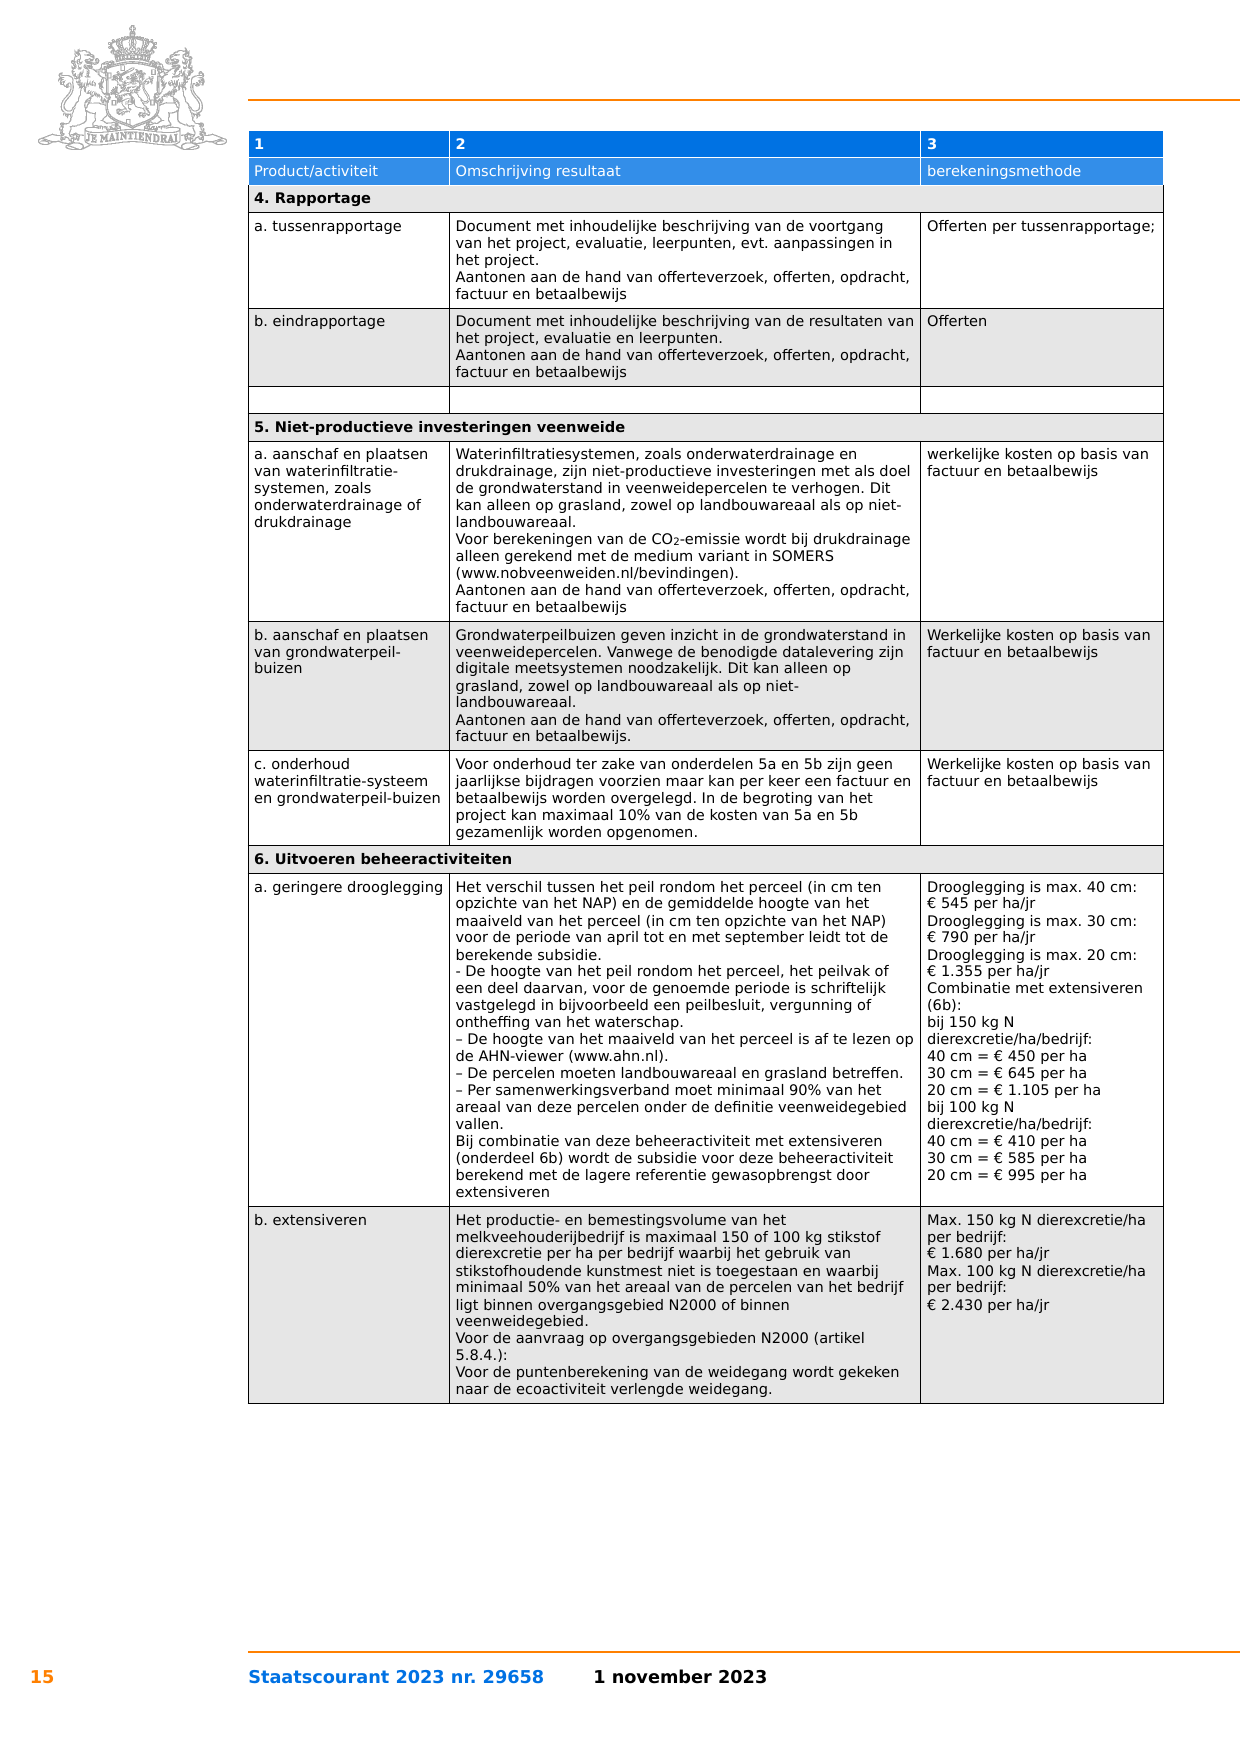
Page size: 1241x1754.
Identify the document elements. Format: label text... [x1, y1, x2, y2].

table_cell Grondwaterpeilbuizen geven inzicht in de grondwaterstand in veenweidepercelen. Vanwege de benodigde datalevering zijn digitale meetsystemen noodzakelijk. Dit kan alleen op grasland, zowel op landbouwareaal als op niet-landbouwareaal. Aantonen aan de hand van offerteverzoek, offerten, opdracht, factuur en betaalbewijs. [450, 622, 920, 750]
table_cell Het verschil tussen het peil rondom het perceel (in cm ten opzichte van het NAP) en de gemiddelde hoogte van het maaiveld van het perceel (in cm ten opzichte van het NAP) voor de periode van april tot en met september leidt tot de berekende subsidie. - De hoogte van het peil rondom het perceel, het peilvak of een deel daarvan, voor de genoemde periode is schriftelijk vastgelegd in bijvoorbeeld een peilbesluit, vergunning of ontheffing van het waterschap. – De hoogte van het maaiveld van het perceel is af te lezen op de AHN-viewer (www.ahn.nl). – De percelen moeten landbouwareaal en grasland betreffen. – Per samenwerkingsverband moet minimaal 90% van het areaal van deze percelen onder de definitie veenweidegebied vallen. Bij combinatie van deze beheeractiviteit met extensiveren (onderdeel 6b) wordt de subsidie voor deze beheeractiviteit berekend met de lagere referentie gewasopbrengst door extensiveren [450, 874, 920, 1206]
table_cell werkelijke kosten op basis van factuur en betaalbewijs [921, 442, 1163, 621]
table_cell Offerten per tussenrapportage; [921, 213, 1163, 307]
table_cell Voor onderhoud ter zake van onderdelen 5a en 5b zijn geen jaarlijkse bijdragen voorzien maar kan per keer een factuur en betaalbewijs worden overgelegd. In de begroting van het project kan maximaal 10% van de kosten van 5a en 5b gezamenlijk worden opgenomen. [450, 751, 920, 845]
table_header 1 [249, 131, 449, 157]
table_cell Drooglegging is max. 40 cm: € 545 per ha/jr Drooglegging is max. 30 cm: € 790 per ha/jr Drooglegging is max. 20 cm: € 1.355 per ha/jr Combinatie met extensiveren (6b): bij 150 kg N dierexcretie/ha/bedrijf: 40 cm = € 450 per ha 30 cm = € 645 per ha 20 cm = € 1.105 per ha bij 100 kg N dierexcretie/ha/bedrijf: 40 cm = € 410 per ha 30 cm = € 585 per ha 20 cm = € 995 per ha [921, 874, 1163, 1206]
table_cell c. onderhoud waterinfiltratie-systeem en grondwaterpeil-buizen [249, 751, 449, 845]
table_cell 6. Uitvoeren beheeractiviteiten [249, 846, 1163, 873]
table_cell 4. Rapportage [249, 186, 1163, 212]
table_cell b. aanschaf en plaatsen van grondwaterpeil-buizen [249, 622, 449, 750]
table_cell [921, 387, 1163, 413]
table_cell Waterinfiltratiesystemen, zoals onderwaterdrainage en drukdrainage, zijn niet-productieve investeringen met als doel de grondwaterstand in veenweidepercelen te verhogen. Dit kan alleen op grasland, zowel op landbouwareaal als op niet-landbouwareaal. Voor berekeningen van de CO2-emissie wordt bij drukdrainage alleen gerekend met de medium variant in SOMERS (www.nobveenweiden.nl/bevindingen). Aantonen aan de hand van offerteverzoek, offerten, opdracht, factuur en betaalbewijs [450, 442, 920, 621]
table_cell 5. Niet-productieve investeringen veenweide [249, 414, 1163, 441]
table_cell [450, 387, 920, 413]
table_cell a. aanschaf en plaatsen van waterinfiltratie-systemen, zoals onderwaterdrainage of drukdrainage [249, 442, 449, 621]
table_cell a. tussenrapportage [249, 213, 449, 307]
table_cell Omschrijving resultaat [450, 158, 920, 185]
table_header 2 [450, 131, 920, 157]
table_cell Offerten [921, 309, 1163, 386]
table_cell Document met inhoudelijke beschrijving van de voortgang van het project, evaluatie, leerpunten, evt. aanpassingen in het project. Aantonen aan de hand van offerteverzoek, offerten, opdracht, factuur en betaalbewijs [450, 213, 920, 307]
picture [38, 25, 227, 150]
table_cell berekeningsmethode [921, 158, 1163, 185]
table_header 3 [921, 131, 1163, 157]
table_cell b. eindrapportage [249, 309, 449, 386]
table_cell a. geringere drooglegging [249, 874, 449, 1206]
table_cell Product/activiteit [249, 158, 449, 185]
table_cell Document met inhoudelijke beschrijving van de resultaten van het project, evaluatie en leerpunten. Aantonen aan de hand van offerteverzoek, offerten, opdracht, factuur en betaalbewijs [450, 309, 920, 386]
table_cell [249, 387, 449, 413]
table_cell b. extensiveren [249, 1207, 449, 1403]
table_cell Max. 150 kg N dierexcretie/ha per bedrijf: € 1.680 per ha/jr Max. 100 kg N dierexcretie/ha per bedrijf: € 2.430 per ha/jr [921, 1207, 1163, 1403]
table_cell Werkelijke kosten op basis van factuur en betaalbewijs [921, 751, 1163, 845]
table_cell Werkelijke kosten op basis van factuur en betaalbewijs [921, 622, 1163, 750]
table_cell Het productie- en bemestingsvolume van het melkveehouderijbedrijf is maximaal 150 of 100 kg stikstof dierexcretie per ha per bedrijf waarbij het gebruik van stikstofhoudende kunstmest niet is toegestaan en waarbij minimaal 50% van het areaal van de percelen van het bedrijf ligt binnen overgangsgebied N2000 of binnen veenweidegebied. Voor de aanvraag op overgangsgebieden N2000 (artikel 5.8.4.): Voor de puntenberekening van de weidegang wordt gekeken naar de ecoactiviteit verlengde weidegang. [450, 1207, 920, 1403]
